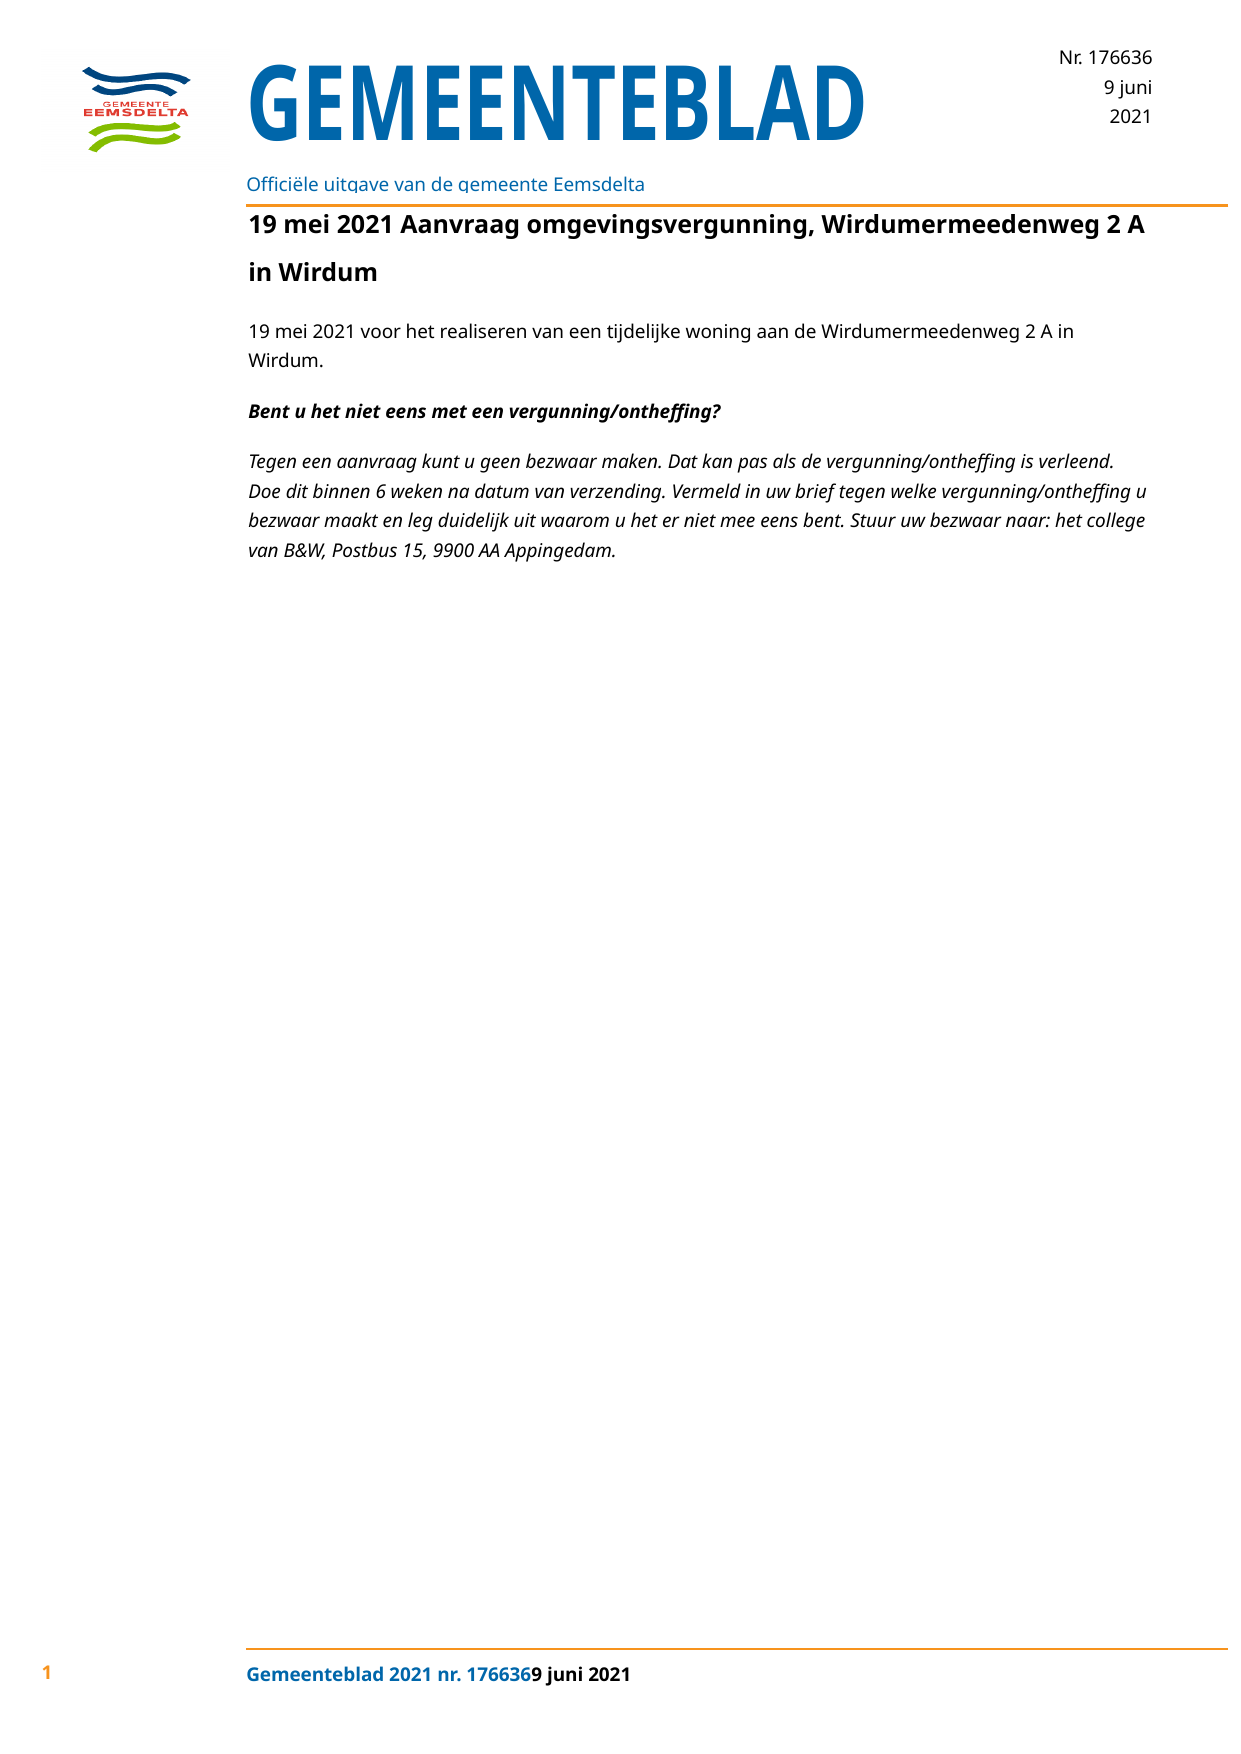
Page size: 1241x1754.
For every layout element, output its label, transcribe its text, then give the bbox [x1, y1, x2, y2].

picture [41, 47, 231, 172]
text Tegen een aanvraag kunt u geen bezwaar maken. Dat kan pas als de vergunning/ontheffing is verleend. Doe dit binnen 6 weken na datum van verzending. Vermeld in uw brief tegen welke vergunning/ontheffing u bezwaar maakt en leg duidelijk uit waarom u het er niet mee eens bent. Stuur uw bezwaar naar: het college van B&W, Postbus 15, 9900 AA Appingedam. [248, 448, 1152, 563]
text 19 mei 2021 voor het realiseren van een tijdelijke woning aan de Wirdumermeedenweg 2 A in Wirdum. [248, 318, 1152, 373]
text 19 mei 2021 Aanvraag omgevingsvergunning, Wirdumermeedenweg 2 A in Wirdum [248, 207, 1152, 288]
text Bent u het niet eens met een vergunning/ontheffing? [248, 398, 1152, 424]
